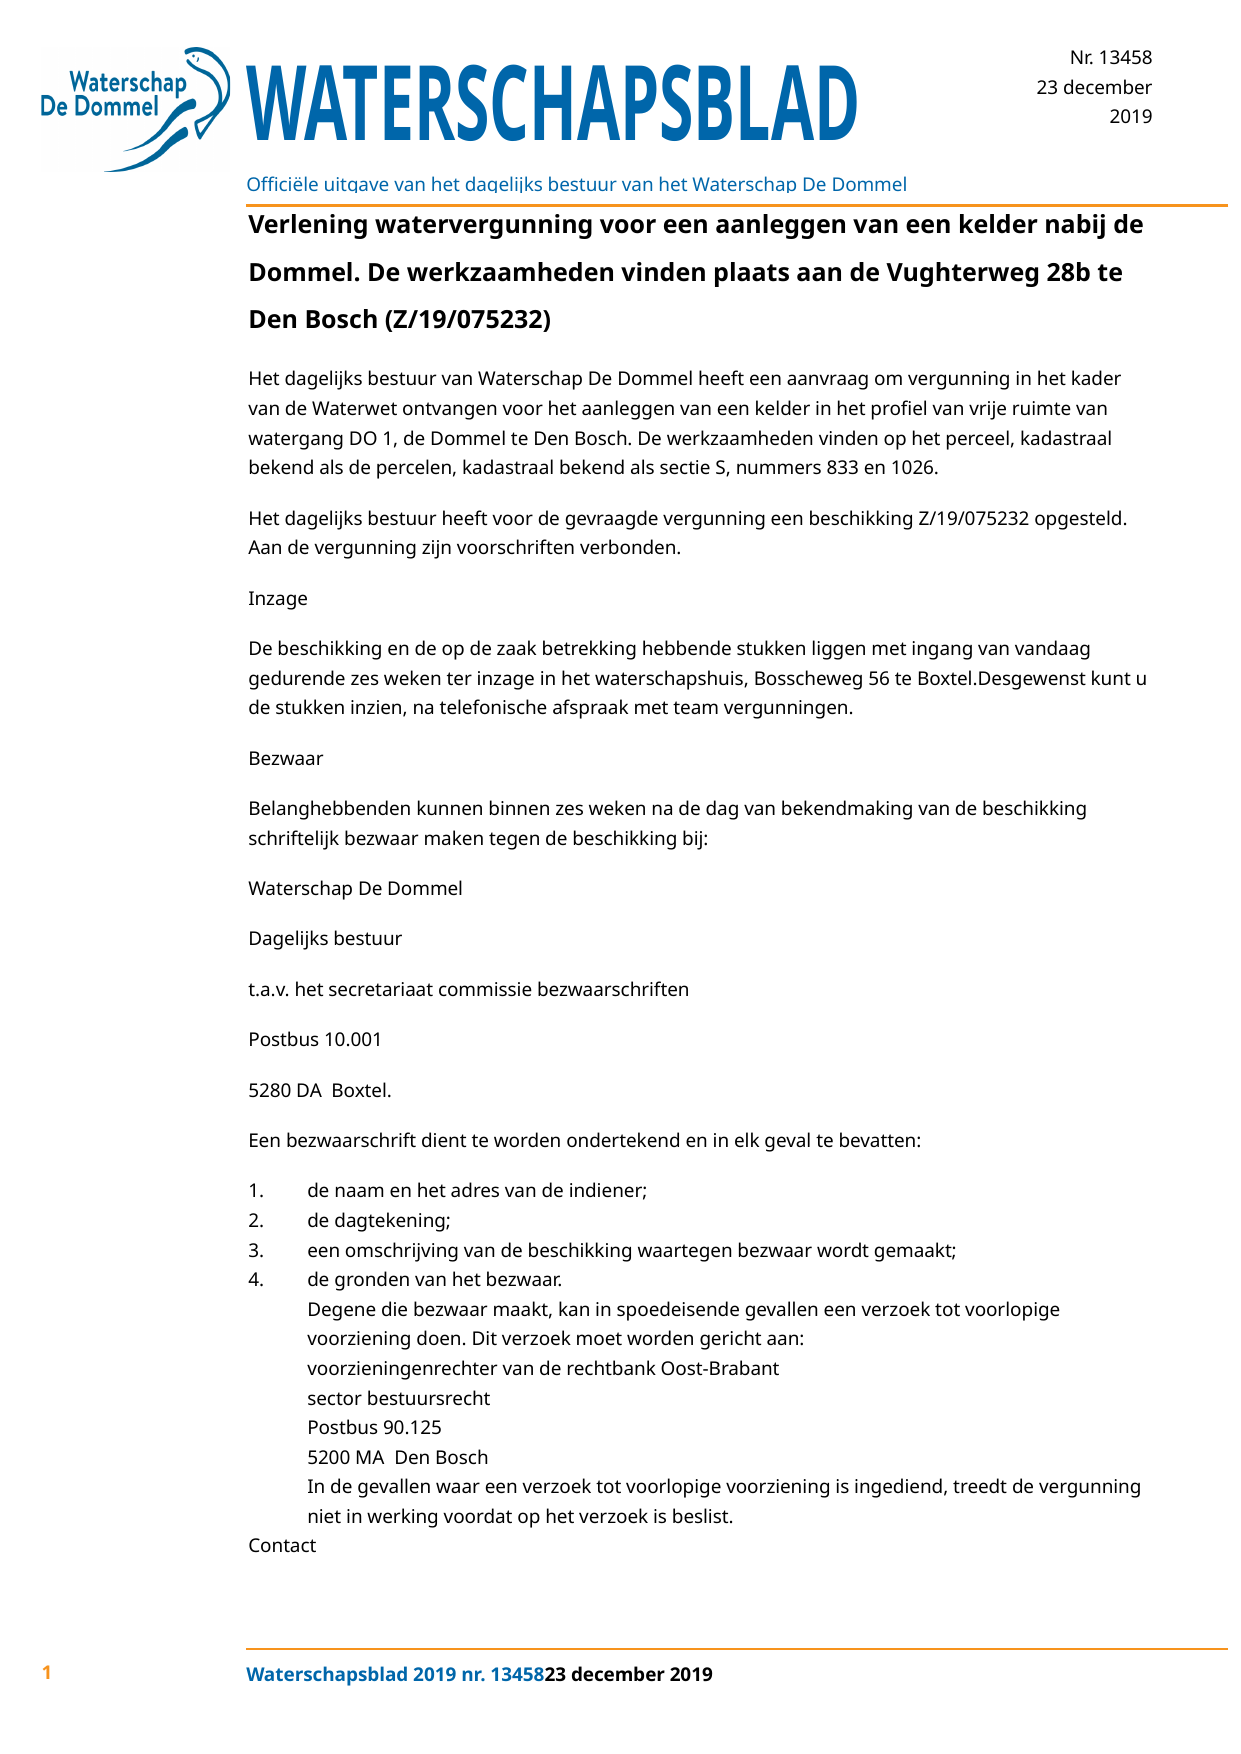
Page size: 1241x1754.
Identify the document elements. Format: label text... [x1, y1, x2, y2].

text Een bezwaarschrift dient te worden ondertekend en in elk geval te bevatten: [248, 1127, 1152, 1153]
text Het dagelijks bestuur van Waterschap De Dommel heeft een aanvraag om vergunning in het kader van de Waterwet ontvangen voor het aanleggen van een kelder in het profiel van vrije ruimte van watergang DO 1, de Dommel te Den Bosch. De werkzaamheden vinden op het perceel, kadastraal bekend als de percelen, kadastraal bekend als sectie S, nummers 833 en 1026. [248, 366, 1152, 480]
text Inzage [248, 585, 1152, 610]
picture [45, 99, 51, 111]
text Postbus 10.001 [248, 1026, 1152, 1052]
picture [41, 47, 231, 172]
list Degene die bezwaar maakt, kan in spoedeisende gevallen een verzoek tot voorlopige voorziening doen. Dit verzoek moet worden gericht aan: [248, 1296, 1152, 1351]
list voorzieningenrechter van de rechtbank Oost-Brabant [248, 1355, 1152, 1381]
list 5200 MA Den Bosch [248, 1444, 1152, 1469]
text Waterschap De Dommel [248, 875, 1152, 901]
text Belanghebbenden kunnen binnen zes weken na de dag van bekendmaking van de beschikking schriftelijk bezwaar maken tegen de beschikking bij: [248, 795, 1152, 850]
picture [204, 47, 231, 76]
picture [198, 118, 210, 131]
text De beschikking en de op de zaak betrekking hebbende stukken liggen met ingang van vandaag gedurende zes weken ter inzage in het waterschapshuis, Bosscheweg 56 te Boxtel.Desgewenst kunt u de stukken inzien, na telefonische afspraak met team vergunningen. [248, 635, 1152, 720]
list de dagtekening; [248, 1207, 1152, 1233]
list een omschrijving van de beschikking waartegen bezwaar wordt gemaakt; [248, 1237, 1152, 1262]
text t.a.v. het secretariaat commissie bezwaarschriften [248, 976, 1152, 1002]
text 5280 DA Boxtel. [248, 1077, 1152, 1102]
text Dagelijks bestuur [248, 926, 1152, 951]
list In de gevallen waar een verzoek tot voorlopige voorziening is ingediend, treedt de vergunning niet in werking voordat op het verzoek is beslist. [248, 1473, 1152, 1529]
list de naam en het adres van de indiener; [248, 1178, 1152, 1203]
text Het dagelijks bestuur heeft voor de gevraagde vergunning een beschikking Z/19/075232 opgesteld. Aan de vergunning zijn voorschriften verbonden. [248, 505, 1152, 560]
list sector bestuursrecht [248, 1385, 1152, 1410]
text Contact [248, 1533, 1152, 1558]
list Postbus 90.125 [248, 1414, 1152, 1440]
text Verlening watervergunning voor een aanleggen van een kelder nabij de Dommel. De werkzaamheden vinden plaats aan de Vughterweg 28b te Den Bosch (Z/19/075232) [248, 207, 1152, 336]
text Bezwaar [248, 745, 1152, 770]
list de gronden van het bezwaar. [248, 1266, 1152, 1292]
